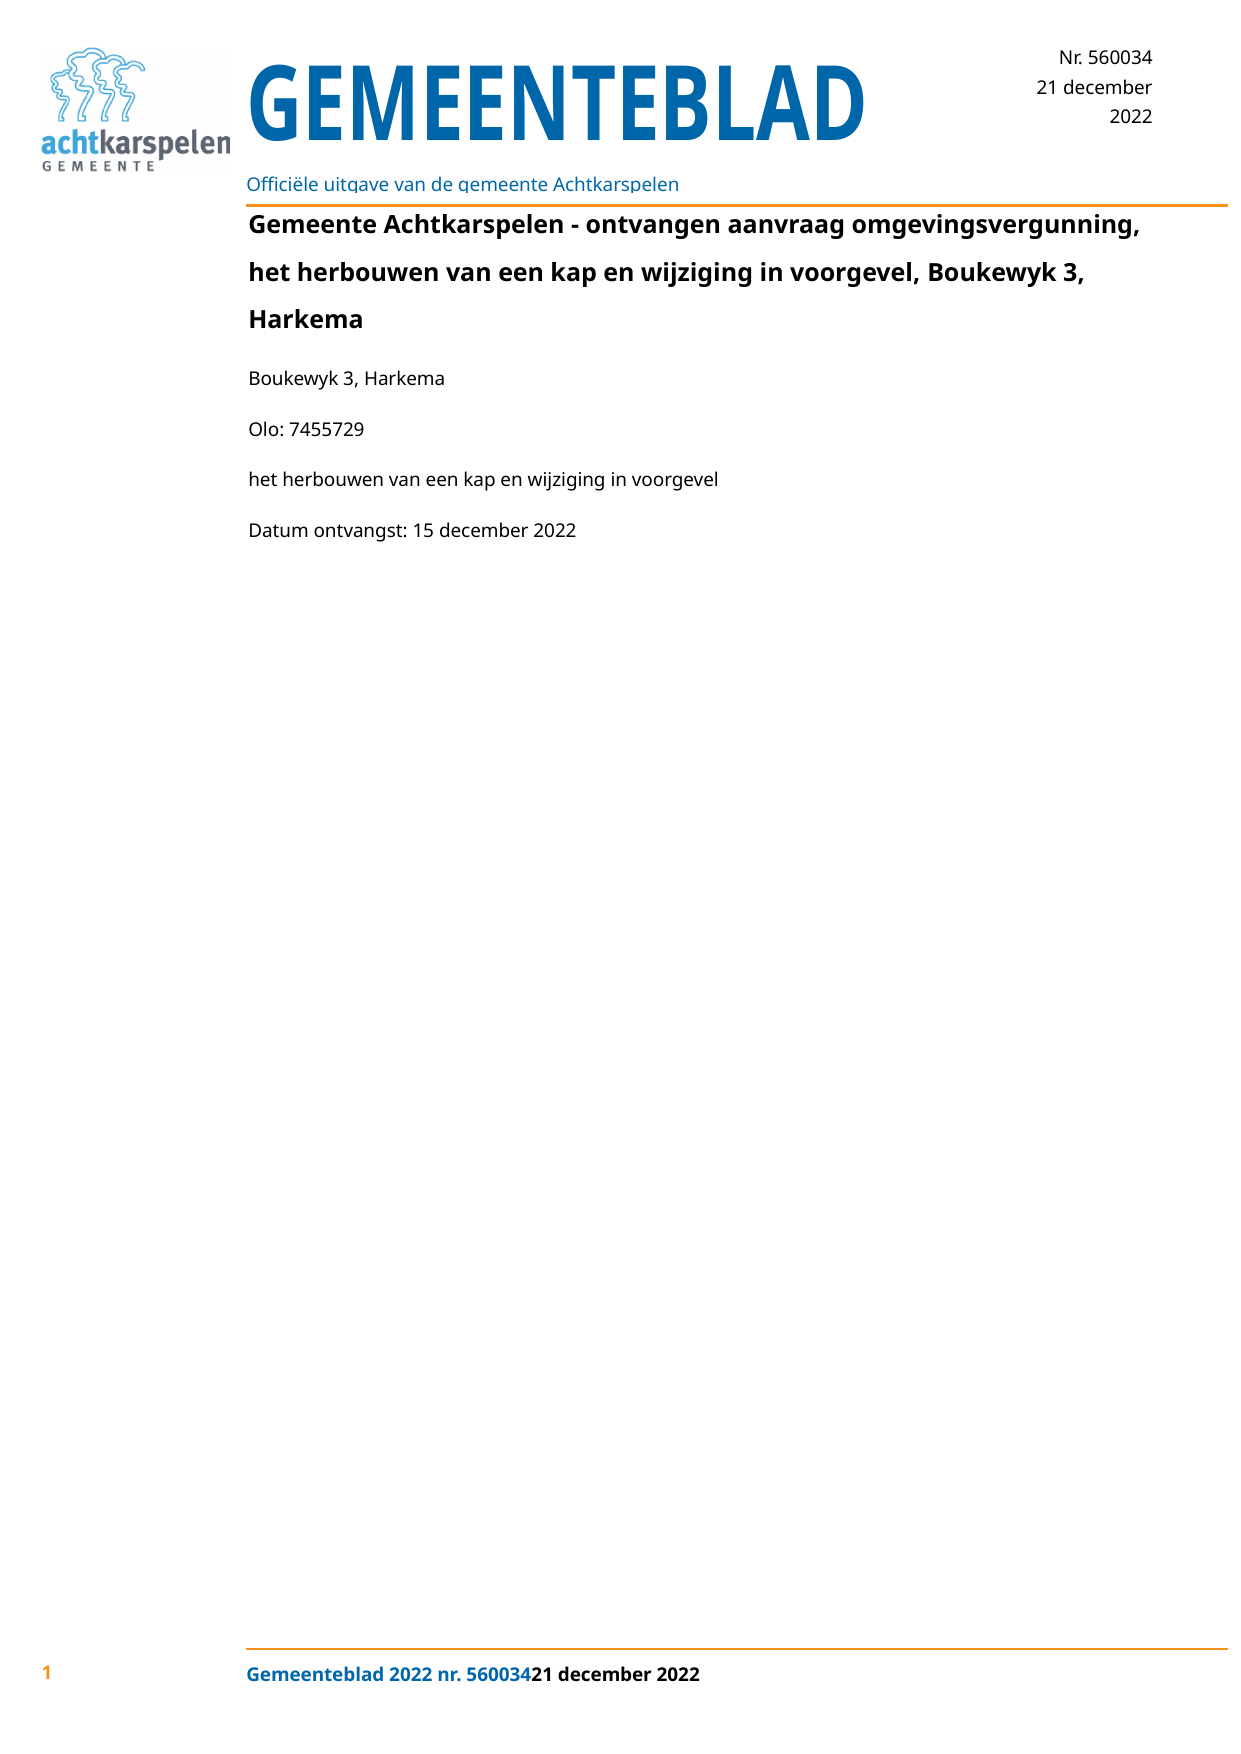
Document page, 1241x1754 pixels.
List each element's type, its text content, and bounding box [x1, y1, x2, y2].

text het herbouwen van een kap en wijziging in voorgevel [248, 466, 1152, 492]
text Gemeente Achtkarspelen - ontvangen aanvraag omgevingsvergunning, het herbouwen van een kap en wijziging in voorgevel, Boukewyk 3, Harkema [248, 207, 1152, 336]
text Olo: 7455729 [248, 416, 1152, 442]
text Boukewyk 3, Harkema [248, 366, 1152, 391]
picture [41, 47, 231, 172]
text Datum ontvangst: 15 december 2022 [248, 517, 1152, 542]
